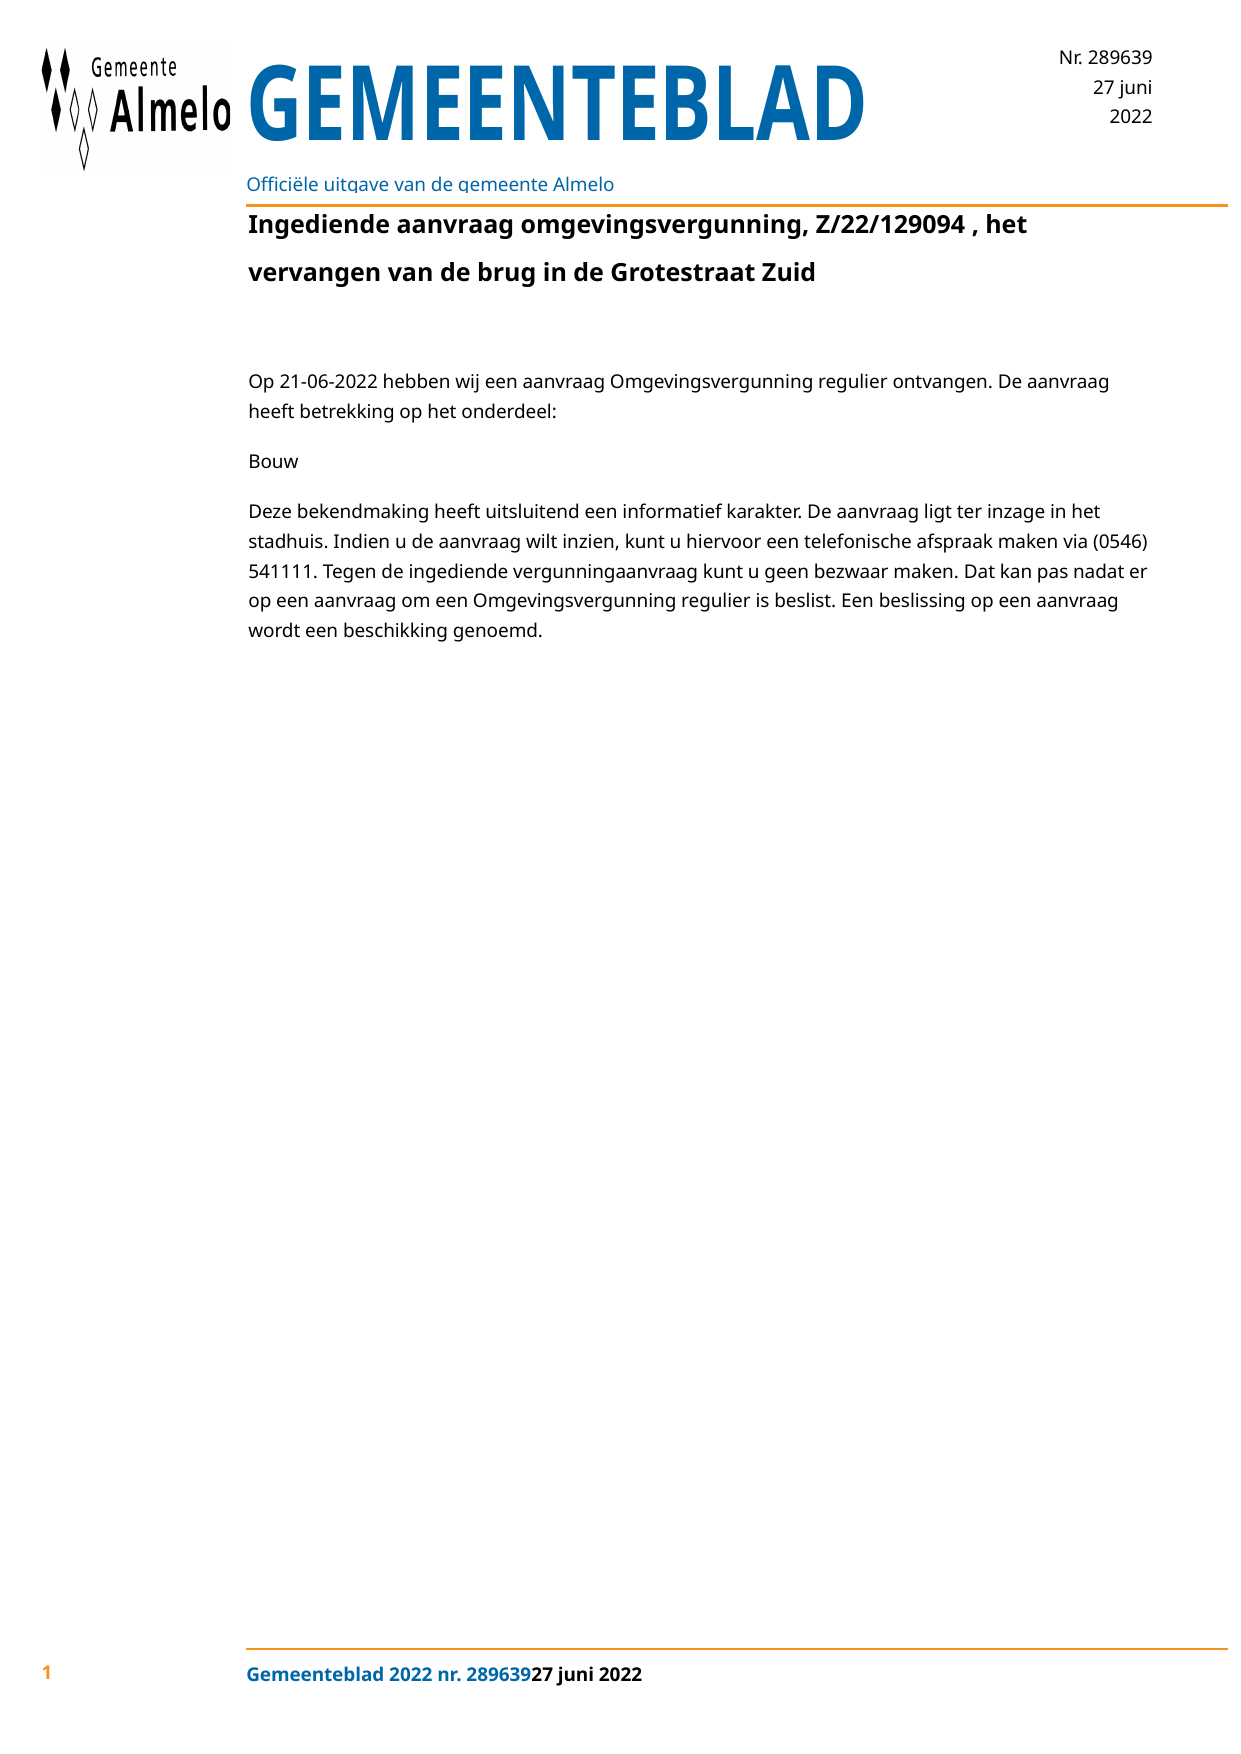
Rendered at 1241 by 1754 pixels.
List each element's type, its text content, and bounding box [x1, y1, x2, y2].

text Op 21-06-2022 hebben wij een aanvraag Omgevingsvergunning regulier ontvangen. De aanvraag heeft betrekking op het onderdeel: [248, 368, 1152, 424]
text Deze bekendmaking heeft uitsluitend een informatief karakter. De aanvraag ligt ter inzage in het stadhuis. Indien u de aanvraag wilt inzien, kunt u hiervoor een telefonische afspraak maken via (0546) 541111. Tegen de ingediende vergunningaanvraag kunt u geen bezwaar maken. Dat kan pas nadat er op een aanvraag om een Omgevingsvergunning regulier is beslist. Een beslissing op een aanvraag wordt een beschikking genoemd. [248, 499, 1152, 643]
text Ingediende aanvraag omgevingsvergunning, Z/22/129094 , het vervangen van de brug in de Grotestraat Zuid [248, 207, 1152, 288]
text Bouw [248, 448, 1152, 474]
picture [41, 47, 231, 172]
